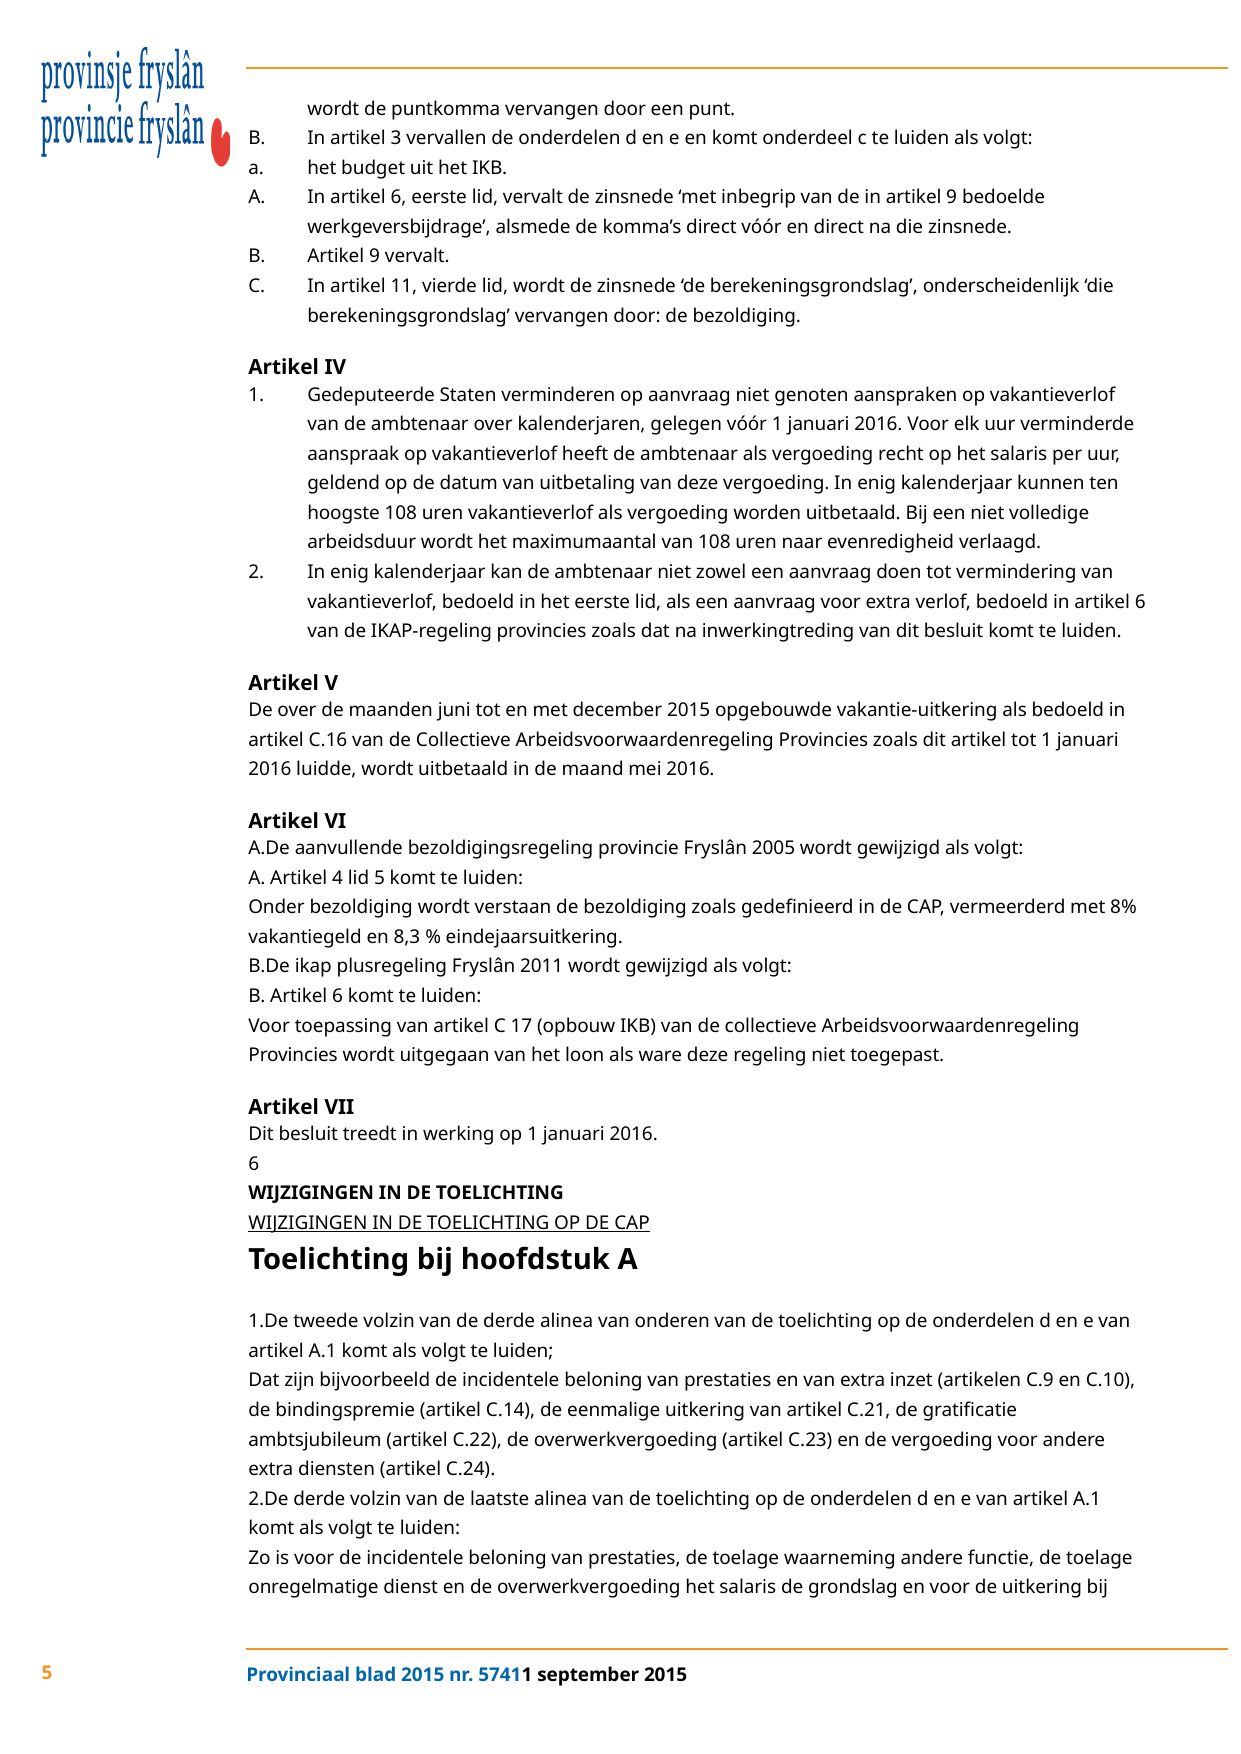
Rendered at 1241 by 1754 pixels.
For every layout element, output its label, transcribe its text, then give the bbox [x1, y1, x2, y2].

text WIJZIGINGEN IN DE TOELICHTING [248, 1179, 1152, 1205]
picture [41, 47, 231, 172]
text 1.De tweede volzin van de derde alinea van onderen van de toelichting op de onderdelen d en e van artikel A.1 komt als volgt te luiden; [248, 1307, 1152, 1363]
text Dat zijn bijvoorbeeld de incidentele beloning van prestaties en van extra inzet (artikelen C.9 en C.10), de bindingspremie (artikel C.14), de eenmalige uitkering van artikel C.21, de gratificatie ambtsjubileum (artikel C.22), de overwerkvergoeding (artikel C.23) en de vergoeding voor andere extra diensten (artikel C.24). [248, 1367, 1152, 1481]
text A.De aanvullende bezoldigingsregeling provincie Fryslân 2005 wordt gewijzigd als volgt: [248, 834, 1152, 860]
text 6 [248, 1150, 1152, 1176]
list In artikel 6, eerste lid, vervalt de zinsnede ‘met inbegrip van de in artikel 9 bedoelde werkgeversbijdrage’, alsmede de komma’s direct vóór en direct na die zinsnede. [248, 183, 1152, 239]
text Onder bezoldiging wordt verstaan de bezoldiging zoals gedefinieerd in de CAP, vermeerderd met 8% vakantiegeld en 8,3 % eindejaarsuitkering. [248, 893, 1152, 949]
text WIJZIGINGEN IN DE TOELICHTING OP DE CAP [248, 1209, 1152, 1235]
text Artikel VI [248, 806, 1152, 834]
text Toelichting bij hoofdstuk A [248, 1238, 1152, 1278]
list In artikel 3 vervallen de onderdelen d en e en komt onderdeel c te luiden als volgt: [248, 124, 1152, 150]
text 2.De derde volzin van de laatste alinea van de toelichting op de onderdelen d en e van artikel A.1 komt als volgt te luiden: [248, 1485, 1152, 1540]
list In artikel 11, vierde lid, wordt de zinsnede ‘de berekeningsgrondslag’, onderscheidenlijk ‘die berekeningsgrondslag’ vervangen door: de bezoldiging. [248, 272, 1152, 328]
text A. Artikel 4 lid 5 komt te luiden: [248, 864, 1152, 889]
text Artikel VII [248, 1092, 1152, 1120]
list Gedeputeerde Staten verminderen op aanvraag niet genoten aanspraken op vakantieverlof van de ambtenaar over kalenderjaren, gelegen vóór 1 januari 2016. Voor elk uur verminderde aanspraak op vakantieverlof heeft de ambtenaar als vergoeding recht op het salaris per uur, geldend op de datum van uitbetaling van deze vergoeding. In enig kalenderjaar kunnen ten hoogste 108 uren vakantieverlof als vergoeding worden uitbetaald. Bij een niet volledige arbeidsduur wordt het maximumaantal van 108 uren naar evenredigheid verlaagd. [248, 381, 1152, 554]
text B. Artikel 6 komt te luiden: [248, 982, 1152, 1008]
list het budget uit het IKB. [248, 154, 1152, 180]
list wordt de puntkomma vervangen door een punt. [248, 95, 1152, 121]
text Artikel IV [248, 352, 1152, 381]
text Voor toepassing van artikel C 17 (opbouw IKB) van de collectieve Arbeidsvoorwaardenregeling Provincies wordt uitgegaan van het loon als ware deze regeling niet toegepast. [248, 1012, 1152, 1067]
text Zo is voor de incidentele beloning van prestaties, de toelage waarneming andere functie, de toelage onregelmatige dienst en de overwerkvergoeding het salaris de grondslag en voor de uitkering bij [248, 1544, 1152, 1599]
list Artikel 9 vervalt. [248, 243, 1152, 268]
list In enig kalenderjaar kan de ambtenaar niet zowel een aanvraag doen tot vermindering van vakantieverlof, bedoeld in het eerste lid, als een aanvraag voor extra verlof, bedoeld in artikel 6 van de IKAP-regeling provincies zoals dat na inwerkingtreding van dit besluit komt te luiden. [248, 558, 1152, 643]
text Dit besluit treedt in werking op 1 januari 2016. [248, 1120, 1152, 1146]
text De over de maanden juni tot en met december 2015 opgebouwde vakantie-uitkering als bedoeld in artikel C.16 van de Collectieve Arbeidsvoorwaardenregeling Provincies zoals dit artikel tot 1 januari 2016 luidde, wordt uitbetaald in de maand mei 2016. [248, 696, 1152, 781]
text B.De ikap plusregeling Fryslân 2011 wordt gewijzigd als volgt: [248, 953, 1152, 978]
text Artikel V [248, 668, 1152, 696]
